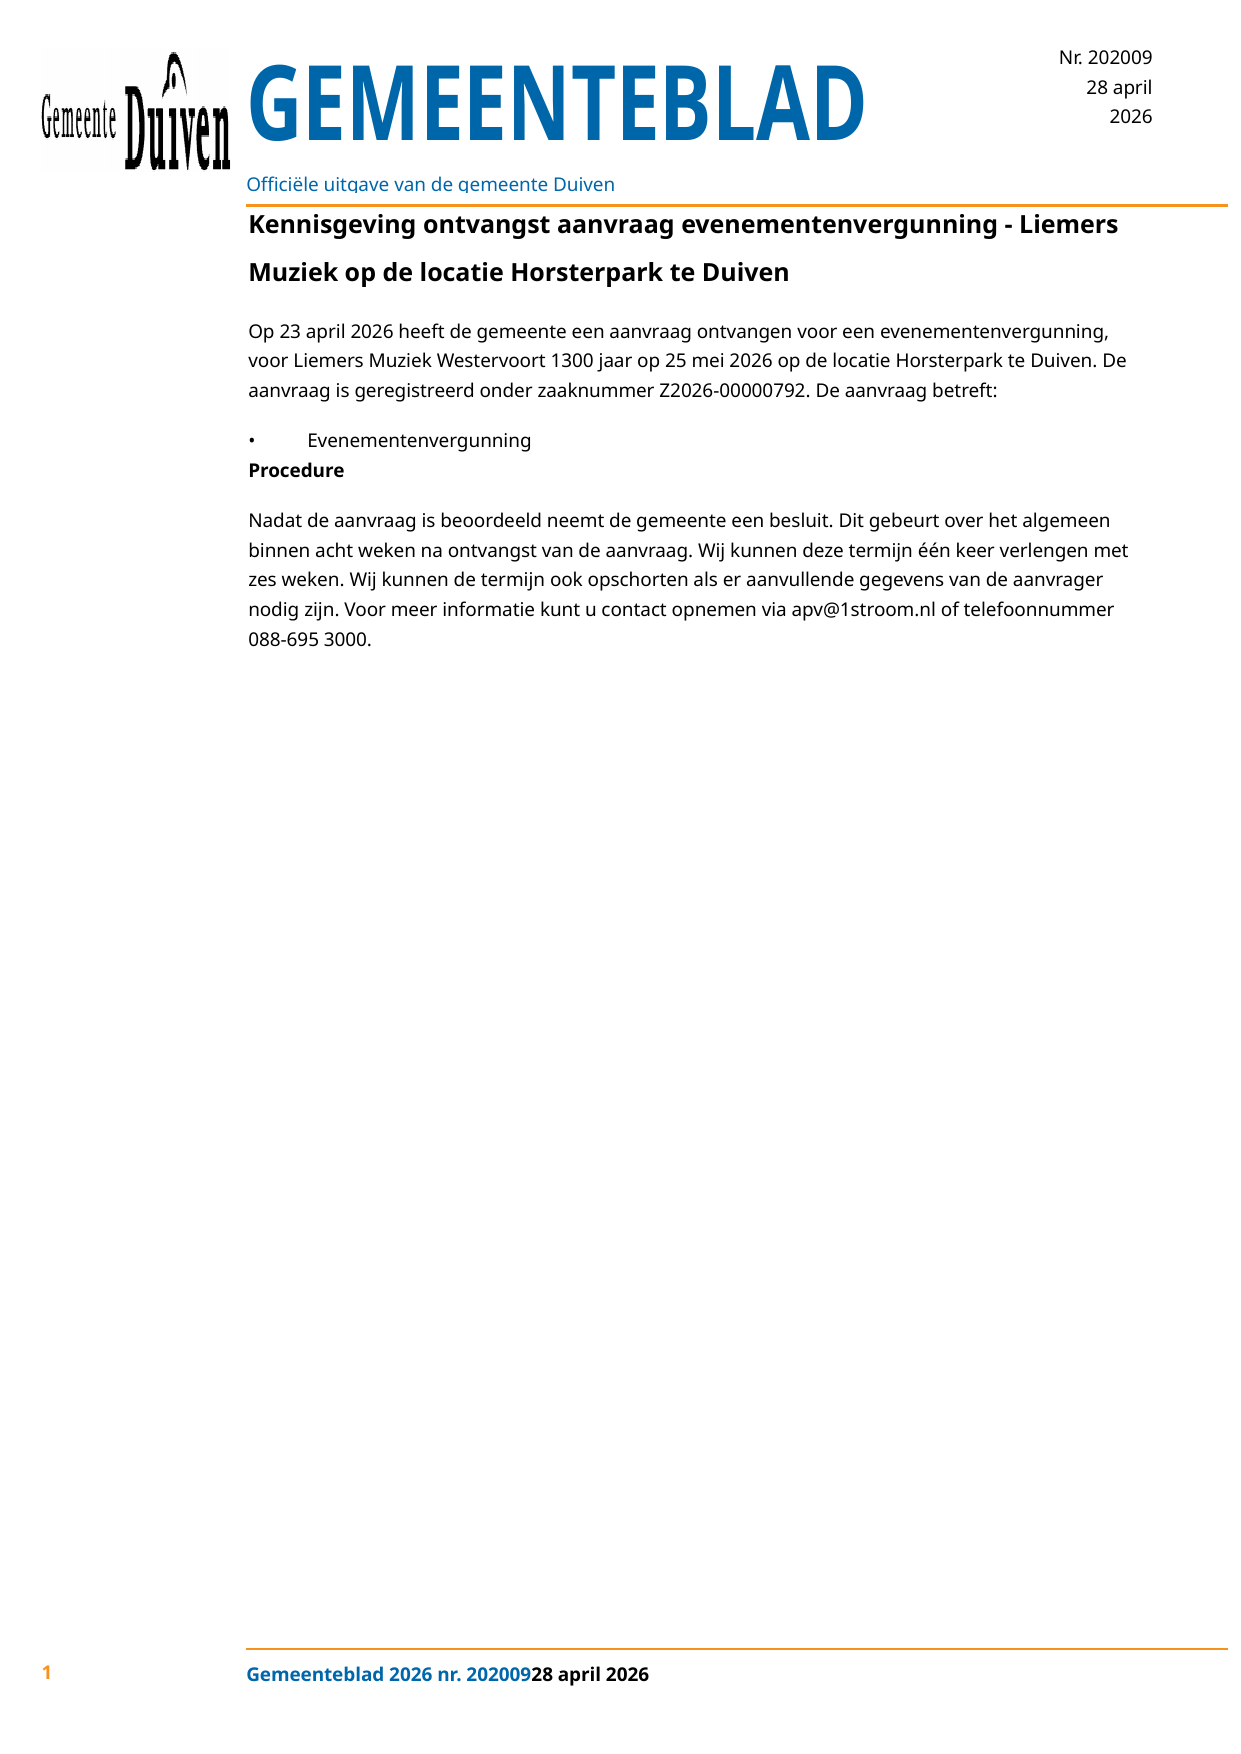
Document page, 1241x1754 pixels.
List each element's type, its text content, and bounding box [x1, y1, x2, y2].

text Op 23 april 2026 heeft de gemeente een aanvraag ontvangen voor een evenementenvergunning, voor Liemers Muziek Westervoort 1300 jaar op 25 mei 2026 op de locatie Horsterpark te Duiven. De aanvraag is geregistreerd onder zaaknummer Z2026-00000792. De aanvraag betreft: [248, 318, 1152, 403]
list Evenementenvergunning [248, 427, 1152, 453]
picture [41, 47, 231, 172]
text Procedure [248, 457, 1152, 483]
text Nadat de aanvraag is beoordeeld neemt de gemeente een besluit. Dit gebeurt over het algemeen binnen acht weken na ontvangst van de aanvraag. Wij kunnen deze termijn één keer verlengen met zes weken. Wij kunnen de termijn ook opschorten als er aanvullende gegevens van de aanvrager nodig zijn. Voor meer informatie kunt u contact opnemen via apv@1stroom.nl of telefoonnummer 088-695 3000. [248, 507, 1152, 652]
text Kennisgeving ontvangst aanvraag evenementenvergunning - Liemers Muziek op de locatie Horsterpark te Duiven [248, 207, 1152, 288]
